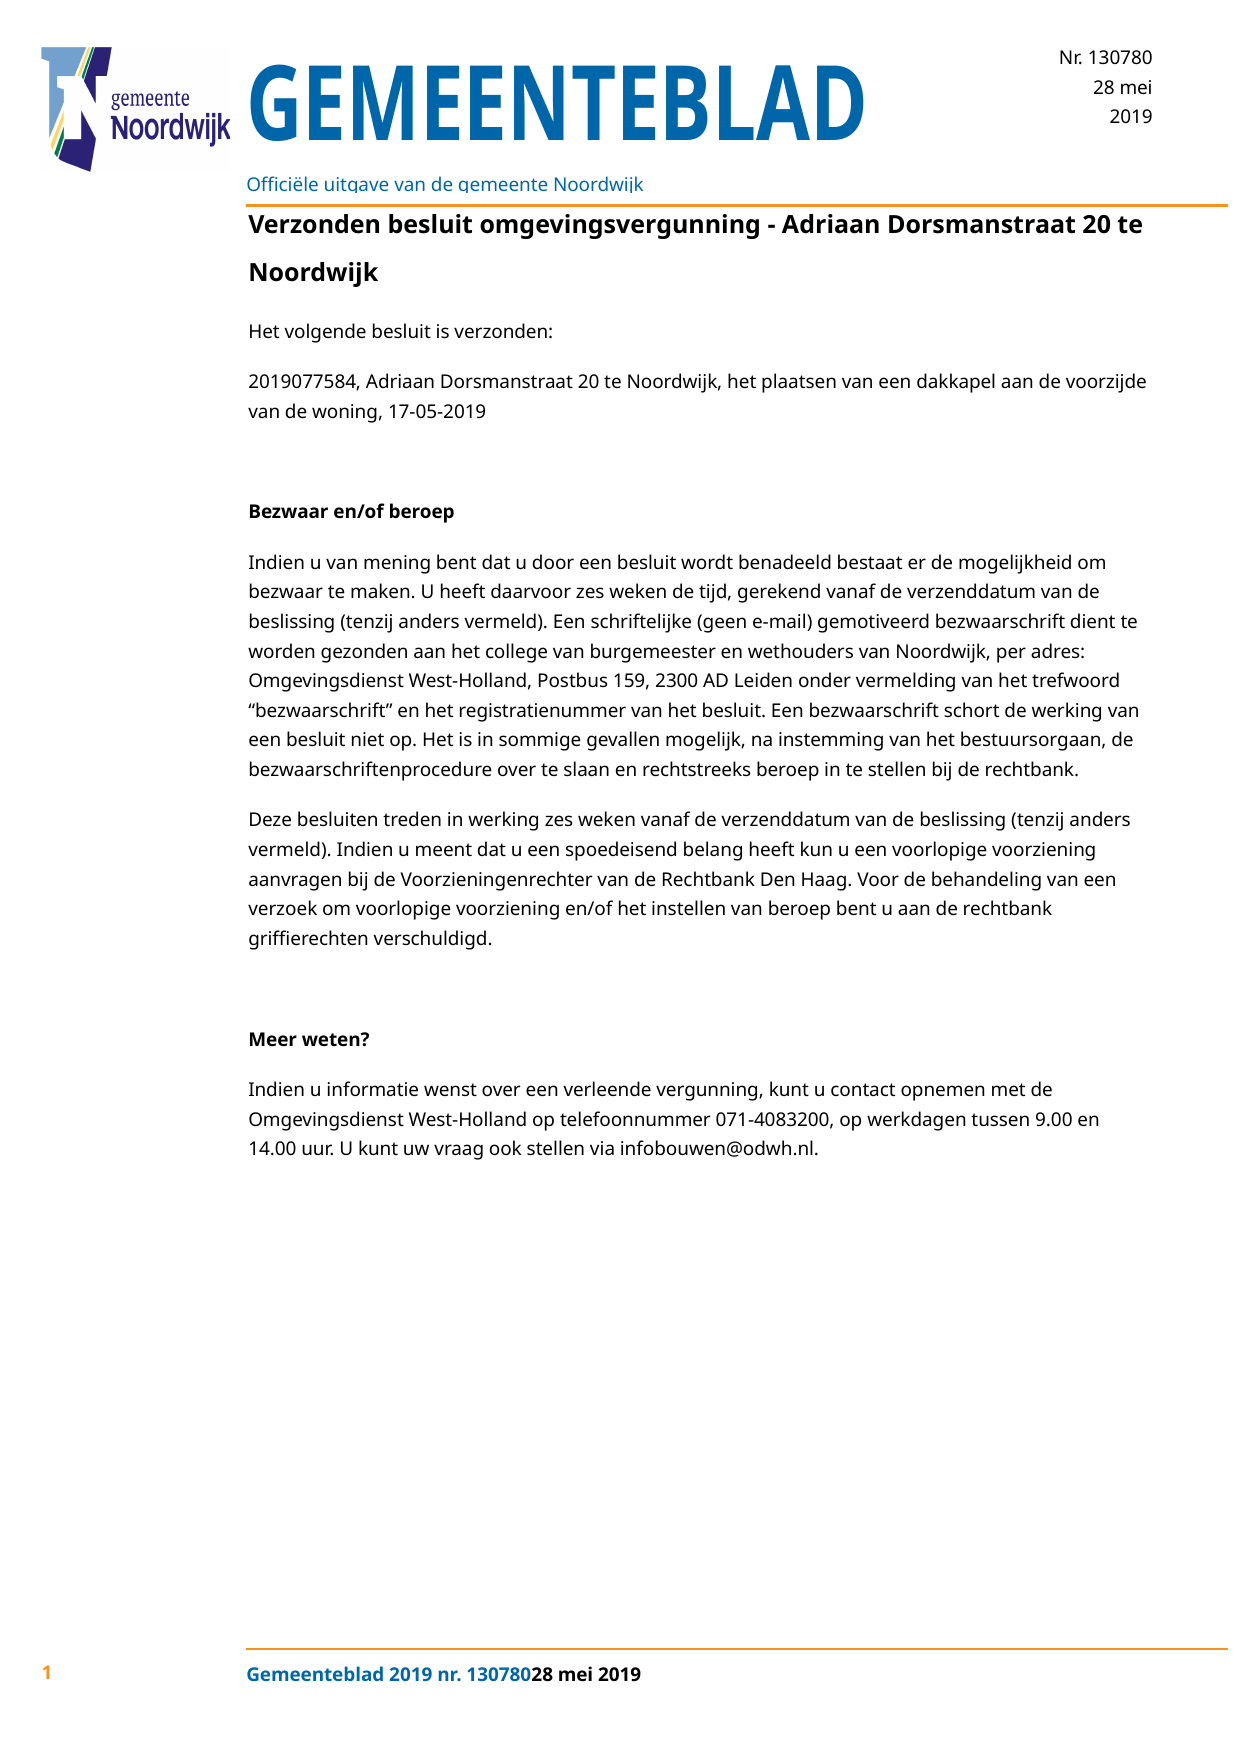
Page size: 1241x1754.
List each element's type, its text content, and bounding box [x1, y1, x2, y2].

text Bezwaar en/of beroep [248, 499, 1152, 524]
text Het volgende besluit is verzonden: [248, 318, 1152, 344]
picture [41, 47, 231, 172]
text Indien u informatie wenst over een verleende vergunning, kunt u contact opnemen met de Omgevingsdienst West-Holland op telefoonnummer 071-4083200, op werkdagen tussen 9.00 en 14.00 uur. U kunt uw vraag ook stellen via infobouwen@odwh.nl. [248, 1076, 1152, 1161]
text 2019077584, Adriaan Dorsmanstraat 20 te Noordwijk, het plaatsen van een dakkapel aan de voorzijde van de woning, 17-05-2019 [248, 368, 1152, 424]
text Indien u van mening bent dat u door een besluit wordt benadeeld bestaat er de mogelijkheid om bezwaar te maken. U heeft daarvoor zes weken de tijd, gerekend vanaf de verzenddatum van de beslissing (tenzij anders vermeld). Een schriftelijke (geen e-mail) gemotiveerd bezwaarschrift dient te worden gezonden aan het college van burgemeester en wethouders van Noordwijk, per adres: Omgevingsdienst West-Holland, Postbus 159, 2300 AD Leiden onder vermelding van het trefwoord “bezwaarschrift” en het registratienummer van het besluit. Een bezwaarschrift schort de werking van een besluit niet op. Het is in sommige gevallen mogelijk, na instemming van het bestuursorgaan, de bezwaarschriftenprocedure over te slaan en rechtstreeks beroep in te stellen bij de rechtbank. [248, 549, 1152, 782]
text Deze besluiten treden in werking zes weken vanaf de verzenddatum van de beslissing (tenzij anders vermeld). Indien u meent dat u een spoedeisend belang heeft kun u een voorlopige voorziening aanvragen bij de Voorzieningenrechter van de Rechtbank Den Haag. Voor de behandeling van een verzoek om voorlopige voorziening en/of het instellen van beroep bent u aan de rechtbank griffierechten verschuldigd. [248, 807, 1152, 951]
text Meer weten? [248, 1026, 1152, 1052]
text Verzonden besluit omgevingsvergunning - Adriaan Dorsmanstraat 20 te Noordwijk [248, 207, 1152, 288]
